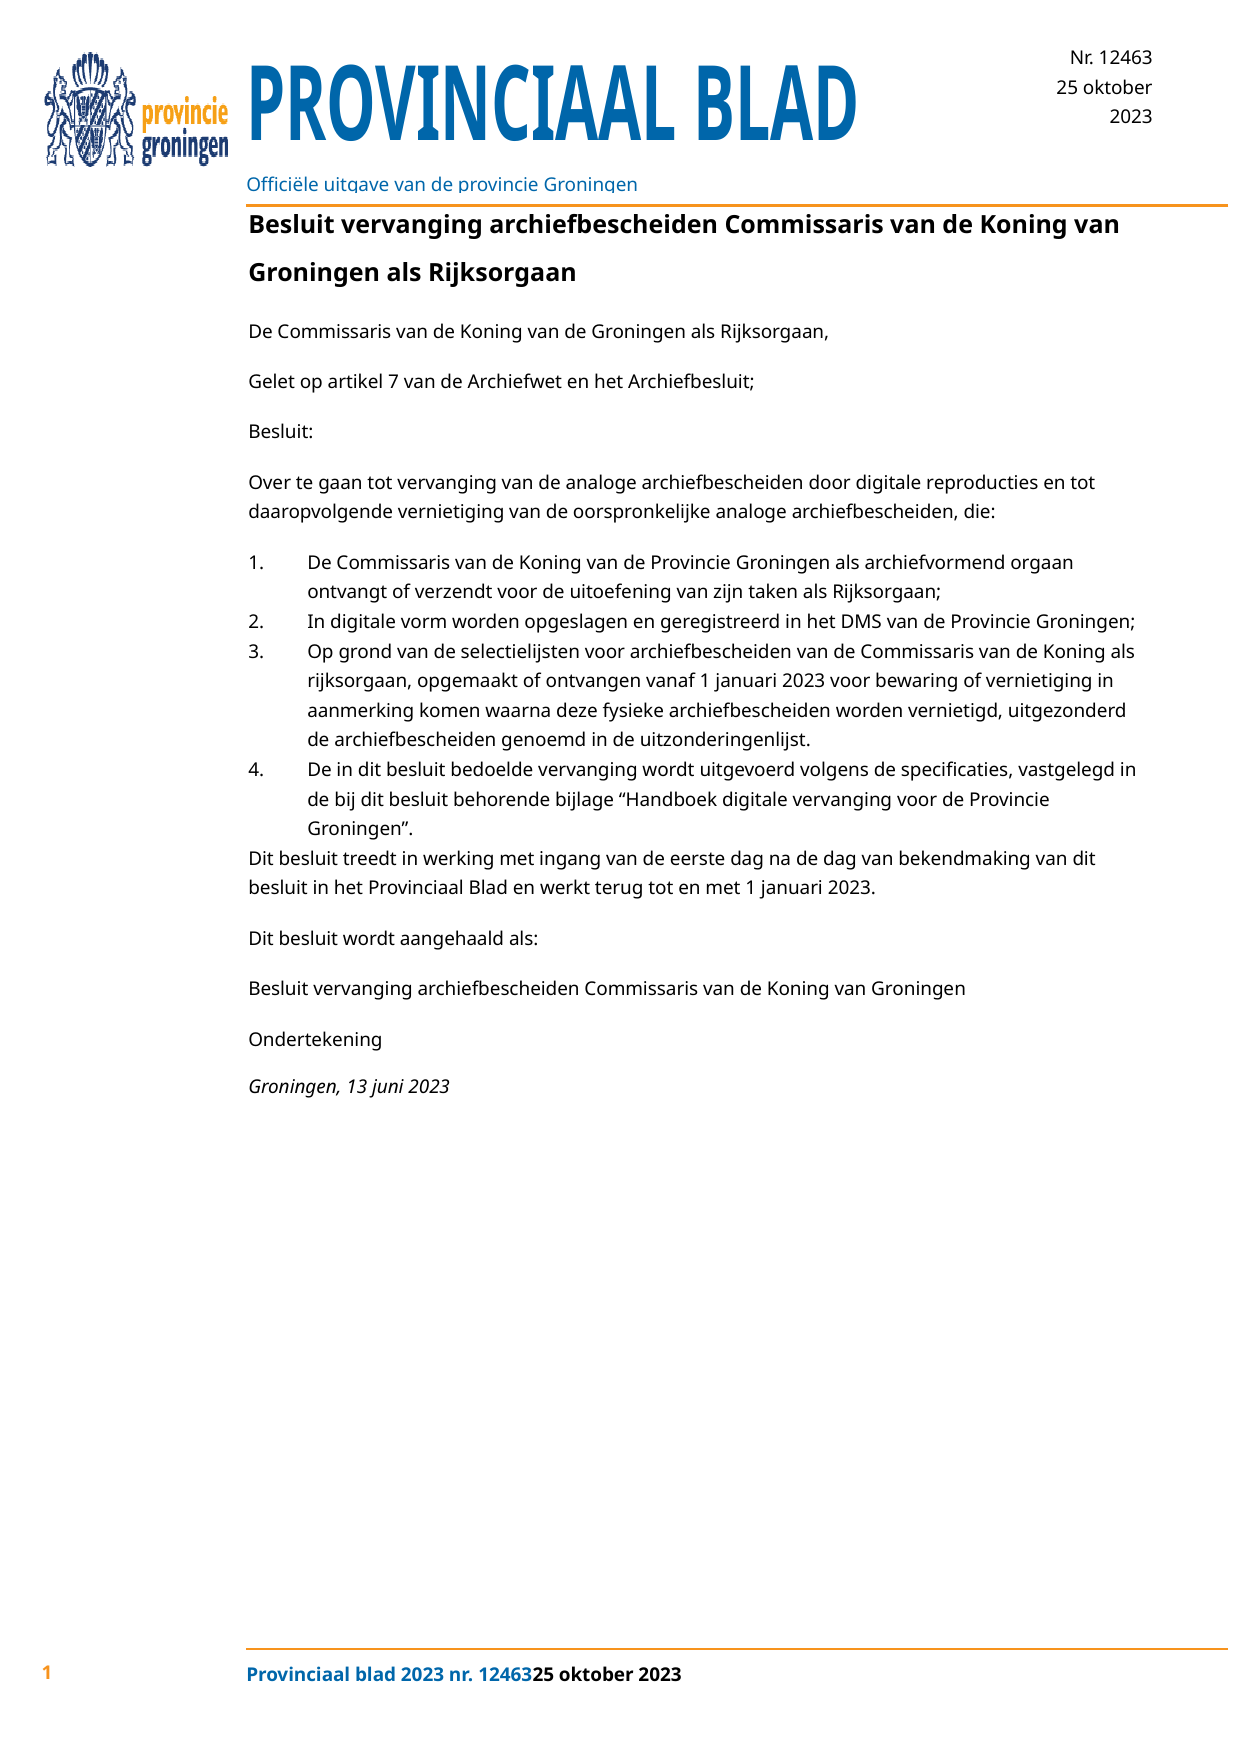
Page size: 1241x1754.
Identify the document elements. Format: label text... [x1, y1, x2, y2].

text De Commissaris van de Koning van de Groningen als Rijksorgaan, [248, 318, 1152, 344]
text Besluit vervanging archiefbescheiden Commissaris van de Koning van Groningen als Rijksorgaan [248, 207, 1152, 288]
text Ondertekening [248, 1026, 1152, 1052]
picture [41, 47, 231, 172]
list In digitale vorm worden opgeslagen en geregistreerd in het DMS van de Provincie Groningen; [248, 608, 1152, 634]
list De Commissaris van de Koning van de Provincie Groningen als archiefvormend orgaan ontvangt of verzendt voor de uitoefening van zijn taken als Rijksorgaan; [248, 549, 1152, 604]
list Op grond van de selectielijsten voor archiefbescheiden van de Commissaris van de Koning als rijksorgaan, opgemaakt of ontvangen vanaf 1 januari 2023 voor bewaring of vernietiging in aanmerking komen waarna deze fysieke archiefbescheiden worden vernietigd, uitgezonderd de archiefbescheiden genoemd in de uitzonderingenlijst. [248, 638, 1152, 752]
text Over te gaan tot vervanging van de analoge archiefbescheiden door digitale reproducties en tot daaropvolgende vernietiging van de oorspronkelijke analoge archiefbescheiden, die: [248, 469, 1152, 524]
list De in dit besluit bedoelde vervanging wordt uitgevoerd volgens de specificaties, vastgelegd in de bij dit besluit behorende bijlage “Handboek digitale vervanging voor de Provincie Groningen”. [248, 756, 1152, 841]
text Dit besluit treedt in werking met ingang van de eerste dag na de dag van bekendmaking van dit besluit in het Provinciaal Blad en werkt terug tot en met 1 januari 2023. [248, 845, 1152, 900]
text Besluit: [248, 419, 1152, 444]
text Groningen, 13 juni 2023 [248, 1074, 1152, 1099]
text Dit besluit wordt aangehaald als: [248, 925, 1152, 951]
text Gelet op artikel 7 van de Archiefwet en het Archiefbesluit; [248, 368, 1152, 394]
text Besluit vervanging archiefbescheiden Commissaris van de Koning van Groningen [248, 975, 1152, 1001]
